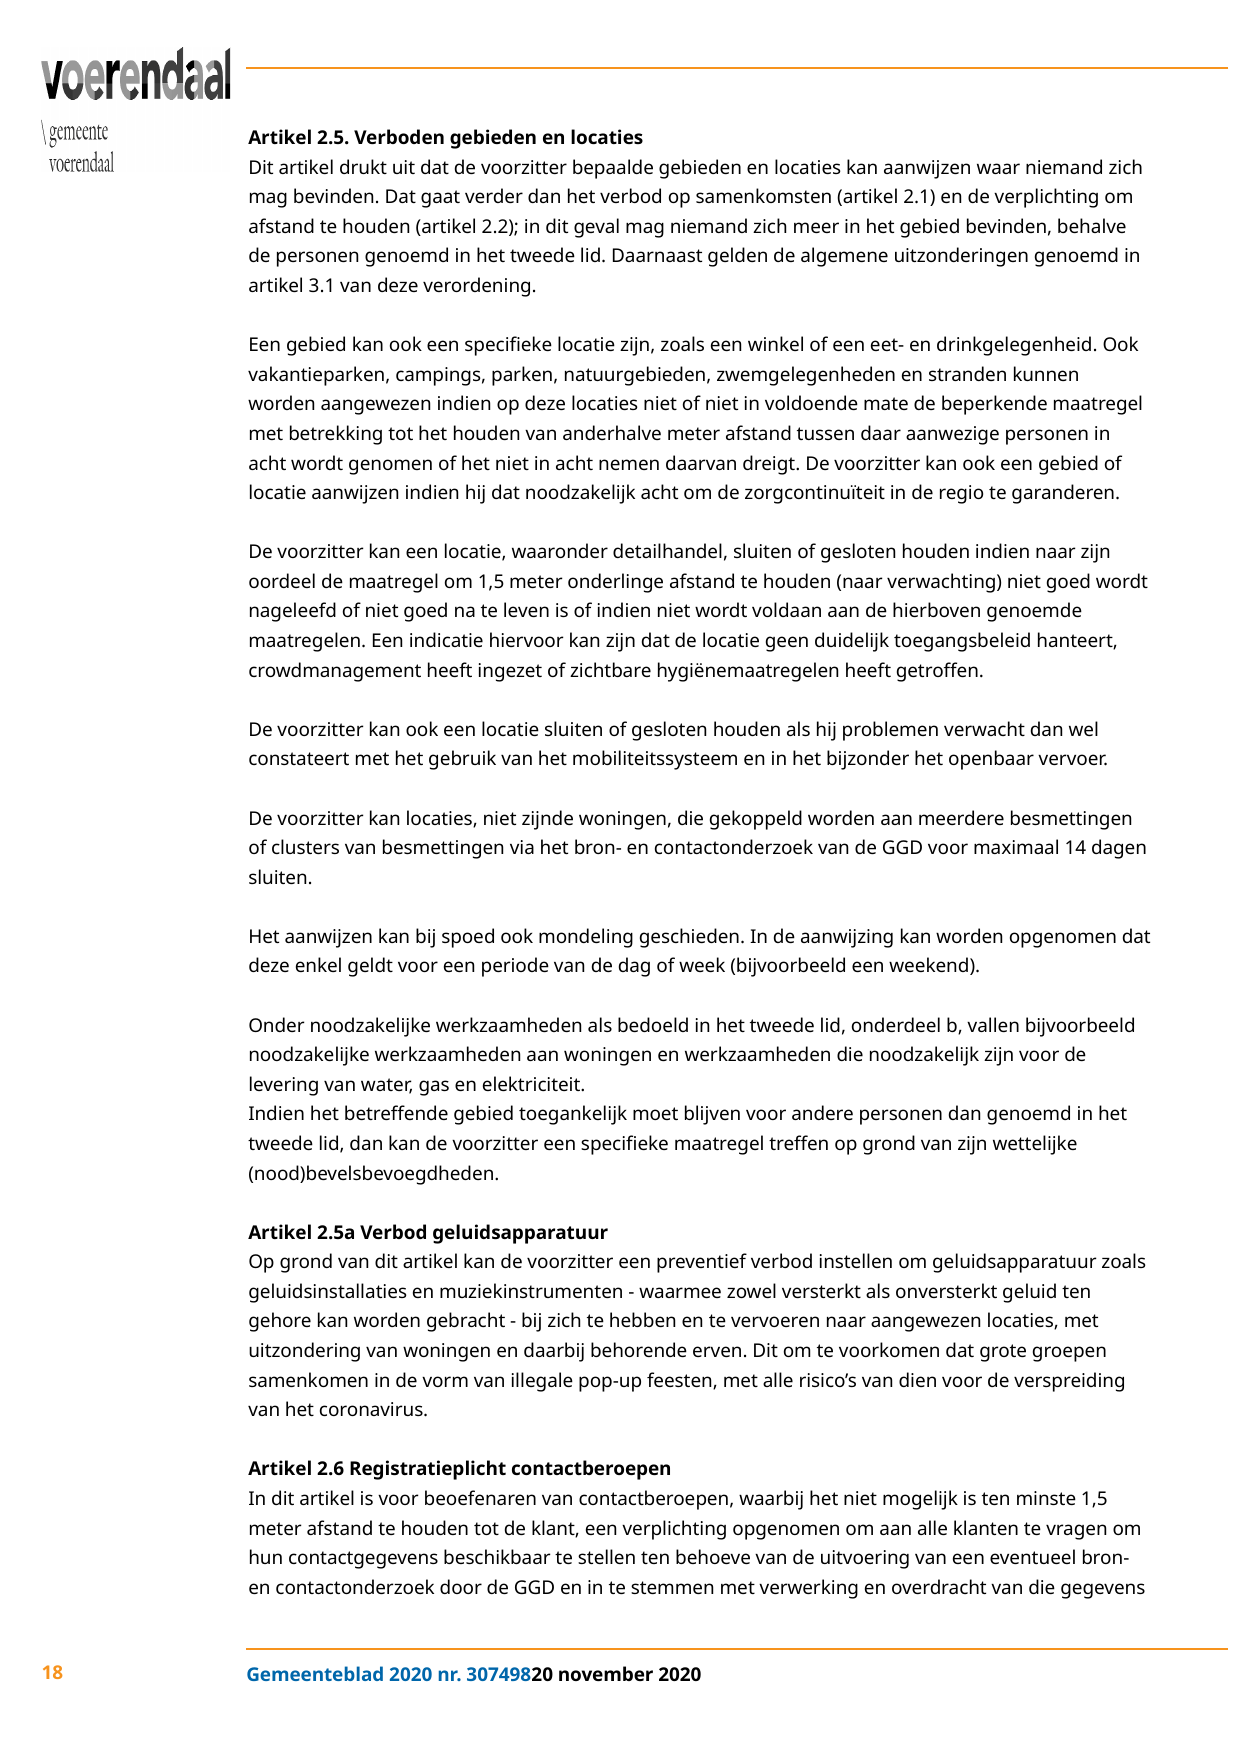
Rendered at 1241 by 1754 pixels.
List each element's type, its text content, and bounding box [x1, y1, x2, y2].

text Artikel 2.6 Registratieplicht contactberoepen [248, 1456, 1152, 1481]
text De voorzitter kan een locatie, waaronder detailhandel, sluiten of gesloten houden indien naar zijn oordeel de maatregel om 1,5 meter onderlinge afstand te houden (naar verwachting) niet goed wordt nageleefd of niet goed na te leven is of indien niet wordt voldaan aan de hierboven genoemde maatregelen. Een indicatie hiervoor kan zijn dat de locatie geen duidelijk toegangsbeleid hanteert, crowdmanagement heeft ingezet of zichtbare hygiënemaatregelen heeft getroffen. [248, 538, 1152, 683]
text Artikel 2.5a Verbod geluidsapparatuur [248, 1219, 1152, 1245]
text In dit artikel is voor beoefenaren van contactberoepen, waarbij het niet mogelijk is ten minste 1,5 meter afstand te houden tot de klant, een verplichting opgenomen om aan alle klanten te vragen om hun contactgegevens beschikbaar te stellen ten behoeve van de uitvoering van een eventueel bron- en contactonderzoek door de GGD en in te stemmen met verwerking en overdracht van die gegevens [248, 1485, 1152, 1600]
text Op grond van dit artikel kan de voorzitter een preventief verbod instellen om geluidsapparatuur zoals geluidsinstallaties en muziekinstrumenten - waarmee zowel versterkt als onversterkt geluid ten gehore kan worden gebracht - bij zich te hebben en te vervoeren naar aangewezen locaties, met uitzondering van woningen en daarbij behorende erven. Dit om te voorkomen dat grote groepen samenkomen in de vorm van illegale pop-up feesten, met alle risico’s van dien voor de verspreiding van het coronavirus. [248, 1248, 1152, 1422]
picture [41, 47, 231, 172]
text Artikel 2.5. Verboden gebieden en locaties [248, 124, 1152, 150]
text De voorzitter kan ook een locatie sluiten of gesloten houden als hij problemen verwacht dan wel constateert met het gebruik van het mobiliteitssysteem en in het bijzonder het openbaar vervoer. [248, 716, 1152, 771]
text Het aanwijzen kan bij spoed ook mondeling geschieden. In de aanwijzing kan worden opgenomen dat deze enkel geldt voor een periode van de dag of week (bijvoorbeeld een weekend). [248, 923, 1152, 978]
text De voorzitter kan locaties, niet zijnde woningen, die gekoppeld worden aan meerdere besmettingen of clusters van besmettingen via het bron- en contactonderzoek van de GGD voor maximaal 14 dagen sluiten. [248, 805, 1152, 890]
text Onder noodzakelijke werkzaamheden als bedoeld in het tweede lid, onderdeel b, vallen bijvoorbeeld noodzakelijke werkzaamheden aan woningen en werkzaamheden die noodzakelijk zijn voor de levering van water, gas en elektriciteit. [248, 1012, 1152, 1097]
text Indien het betreffende gebied toegankelijk moet blijven voor andere personen dan genoemd in het tweede lid, dan kan de voorzitter een specifieke maatregel treffen op grond van zijn wettelijke (nood)bevelsbevoegdheden. [248, 1101, 1152, 1186]
text Een gebied kan ook een specifieke locatie zijn, zoals een winkel of een eet- en drinkgelegenheid. Ook vakantieparken, campings, parken, natuurgebieden, zwemgelegenheden en stranden kunnen worden aangewezen indien op deze locaties niet of niet in voldoende mate de beperkende maatregel met betrekking tot het houden van anderhalve meter afstand tussen daar aanwezige personen in acht wordt genomen of het niet in acht nemen daarvan dreigt. De voorzitter kan ook een gebied of locatie aanwijzen indien hij dat noodzakelijk acht om de zorgcontinuïteit in de regio te garanderen. [248, 331, 1152, 505]
text Dit artikel drukt uit dat de voorzitter bepaalde gebieden en locaties kan aanwijzen waar niemand zich mag bevinden. Dat gaat verder dan het verbod op samenkomsten (artikel 2.1) en de verplichting om afstand te houden (artikel 2.2); in dit geval mag niemand zich meer in het gebied bevinden, behalve de personen genoemd in het tweede lid. Daarnaast gelden de algemene uitzonderingen genoemd in artikel 3.1 van deze verordening. [248, 154, 1152, 298]
